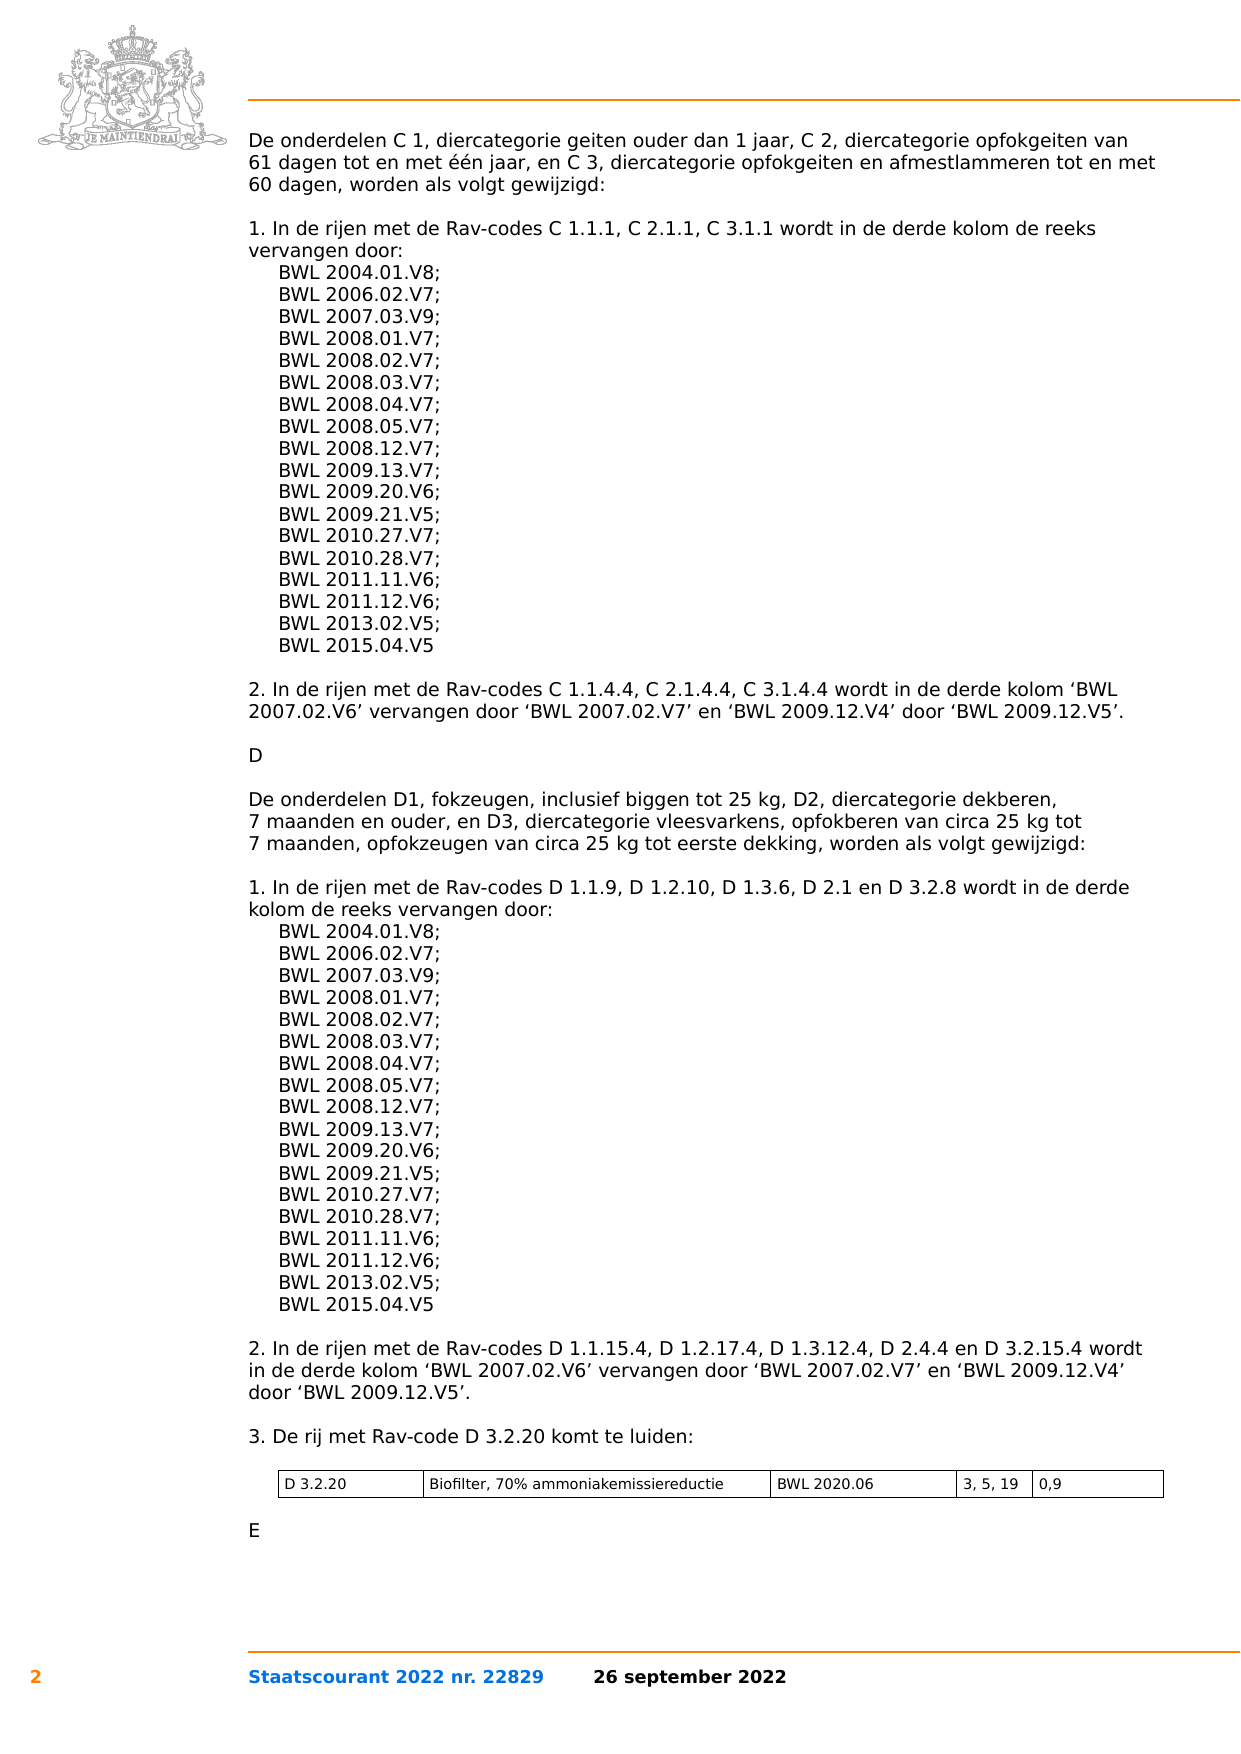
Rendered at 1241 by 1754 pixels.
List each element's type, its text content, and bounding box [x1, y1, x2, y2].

text 1. In de rijen met de Rav-codes D 1.1.9, D 1.2.10, D 1.3.6, D 2.1 en D 3.2.8 wordt in de derde kolom de reeks vervangen door: [248, 877, 1163, 921]
text De onderdelen D1, fokzeugen, inclusief biggen tot 25 kg, D2, diercategorie dekberen, 7 maanden en ouder, en D3, diercategorie vleesvarkens, opfokberen van circa 25 kg tot 7 maanden, opfokzeugen van circa 25 kg tot eerste dekking, worden als volgt gewijzigd: [248, 789, 1163, 855]
picture [38, 25, 227, 150]
text BWL 2008.04.V7; [278, 393, 1163, 416]
table_header Biofilter, 70% ammoniakemissiereductie [424, 1471, 770, 1497]
text BWL 2009.21.V5; [278, 503, 1163, 525]
text 3. De rij met Rav-code D 3.2.20 komt te luiden: [248, 1426, 1163, 1448]
text BWL 2008.05.V7; [278, 416, 1163, 437]
text BWL 2004.01.V8; [278, 921, 1163, 943]
text 2. In de rijen met de Rav-codes C 1.1.4.4, C 2.1.4.4, C 3.1.4.4 wordt in de derde kolom ‘BWL 2007.02.V6’ vervangen door ‘BWL 2007.02.V7’ en ‘BWL 2009.12.V4’ door ‘BWL 2009.12.V5’. [248, 679, 1163, 723]
text BWL 2010.27.V7; [278, 1184, 1163, 1206]
table_header 3, 5, 19 [957, 1471, 1032, 1497]
text BWL 2007.03.V9; [278, 306, 1163, 328]
text BWL 2011.11.V6; [278, 1228, 1163, 1250]
text BWL 2009.21.V5; [278, 1162, 1163, 1184]
text BWL 2011.12.V6; [278, 1250, 1163, 1272]
text BWL 2010.28.V7; [278, 1206, 1163, 1228]
text BWL 2015.04.V5 [278, 1294, 1163, 1316]
text E [248, 1520, 1163, 1542]
text 1. In de rijen met de Rav-codes C 1.1.1, C 2.1.1, C 3.1.1 wordt in de derde kolom de reeks vervangen door: [248, 218, 1163, 262]
text BWL 2011.12.V6; [278, 591, 1163, 613]
text De onderdelen C 1, diercategorie geiten ouder dan 1 jaar, C 2, diercategorie opfokgeiten van 61 dagen tot en met één jaar, en C 3, diercategorie opfokgeiten en afmestlammeren tot en met 60 dagen, worden als volgt gewijzigd: [248, 130, 1163, 196]
text BWL 2009.20.V6; [278, 481, 1163, 503]
text BWL 2006.02.V7; [278, 284, 1163, 306]
text BWL 2008.02.V7; [278, 349, 1163, 372]
text BWL 2010.28.V7; [278, 547, 1163, 569]
text BWL 2009.20.V6; [278, 1140, 1163, 1162]
text BWL 2008.12.V7; [278, 1096, 1163, 1118]
text BWL 2008.03.V7; [278, 1031, 1163, 1052]
text BWL 2004.01.V8; [278, 262, 1163, 284]
text 2. In de rijen met de Rav-codes D 1.1.15.4, D 1.2.17.4, D 1.3.12.4, D 2.4.4 en D 3.2.15.4 wordt in de derde kolom ‘BWL 2007.02.V6’ vervangen door ‘BWL 2007.02.V7’ en ‘BWL 2009.12.V4’ door ‘BWL 2009.12.V5’. [248, 1338, 1163, 1404]
text BWL 2008.02.V7; [278, 1008, 1163, 1031]
table_header BWL 2020.06 [771, 1471, 956, 1497]
text BWL 2009.13.V7; [278, 1118, 1163, 1140]
text BWL 2008.01.V7; [278, 987, 1163, 1008]
text BWL 2008.05.V7; [278, 1074, 1163, 1096]
text BWL 2008.12.V7; [278, 437, 1163, 459]
text BWL 2015.04.V5 [278, 635, 1163, 657]
text D [248, 745, 1163, 767]
text BWL 2008.03.V7; [278, 372, 1163, 393]
text BWL 2007.03.V9; [278, 964, 1163, 987]
text BWL 2013.02.V5; [278, 1272, 1163, 1294]
text BWL 2011.11.V6; [278, 569, 1163, 591]
text BWL 2008.04.V7; [278, 1052, 1163, 1074]
table_header 0,9 [1033, 1471, 1163, 1497]
text BWL 2006.02.V7; [278, 943, 1163, 964]
text BWL 2010.27.V7; [278, 525, 1163, 547]
text BWL 2008.01.V7; [278, 328, 1163, 349]
table_header D 3.2.20 [279, 1471, 423, 1497]
text BWL 2013.02.V5; [278, 613, 1163, 635]
text BWL 2009.13.V7; [278, 459, 1163, 481]
